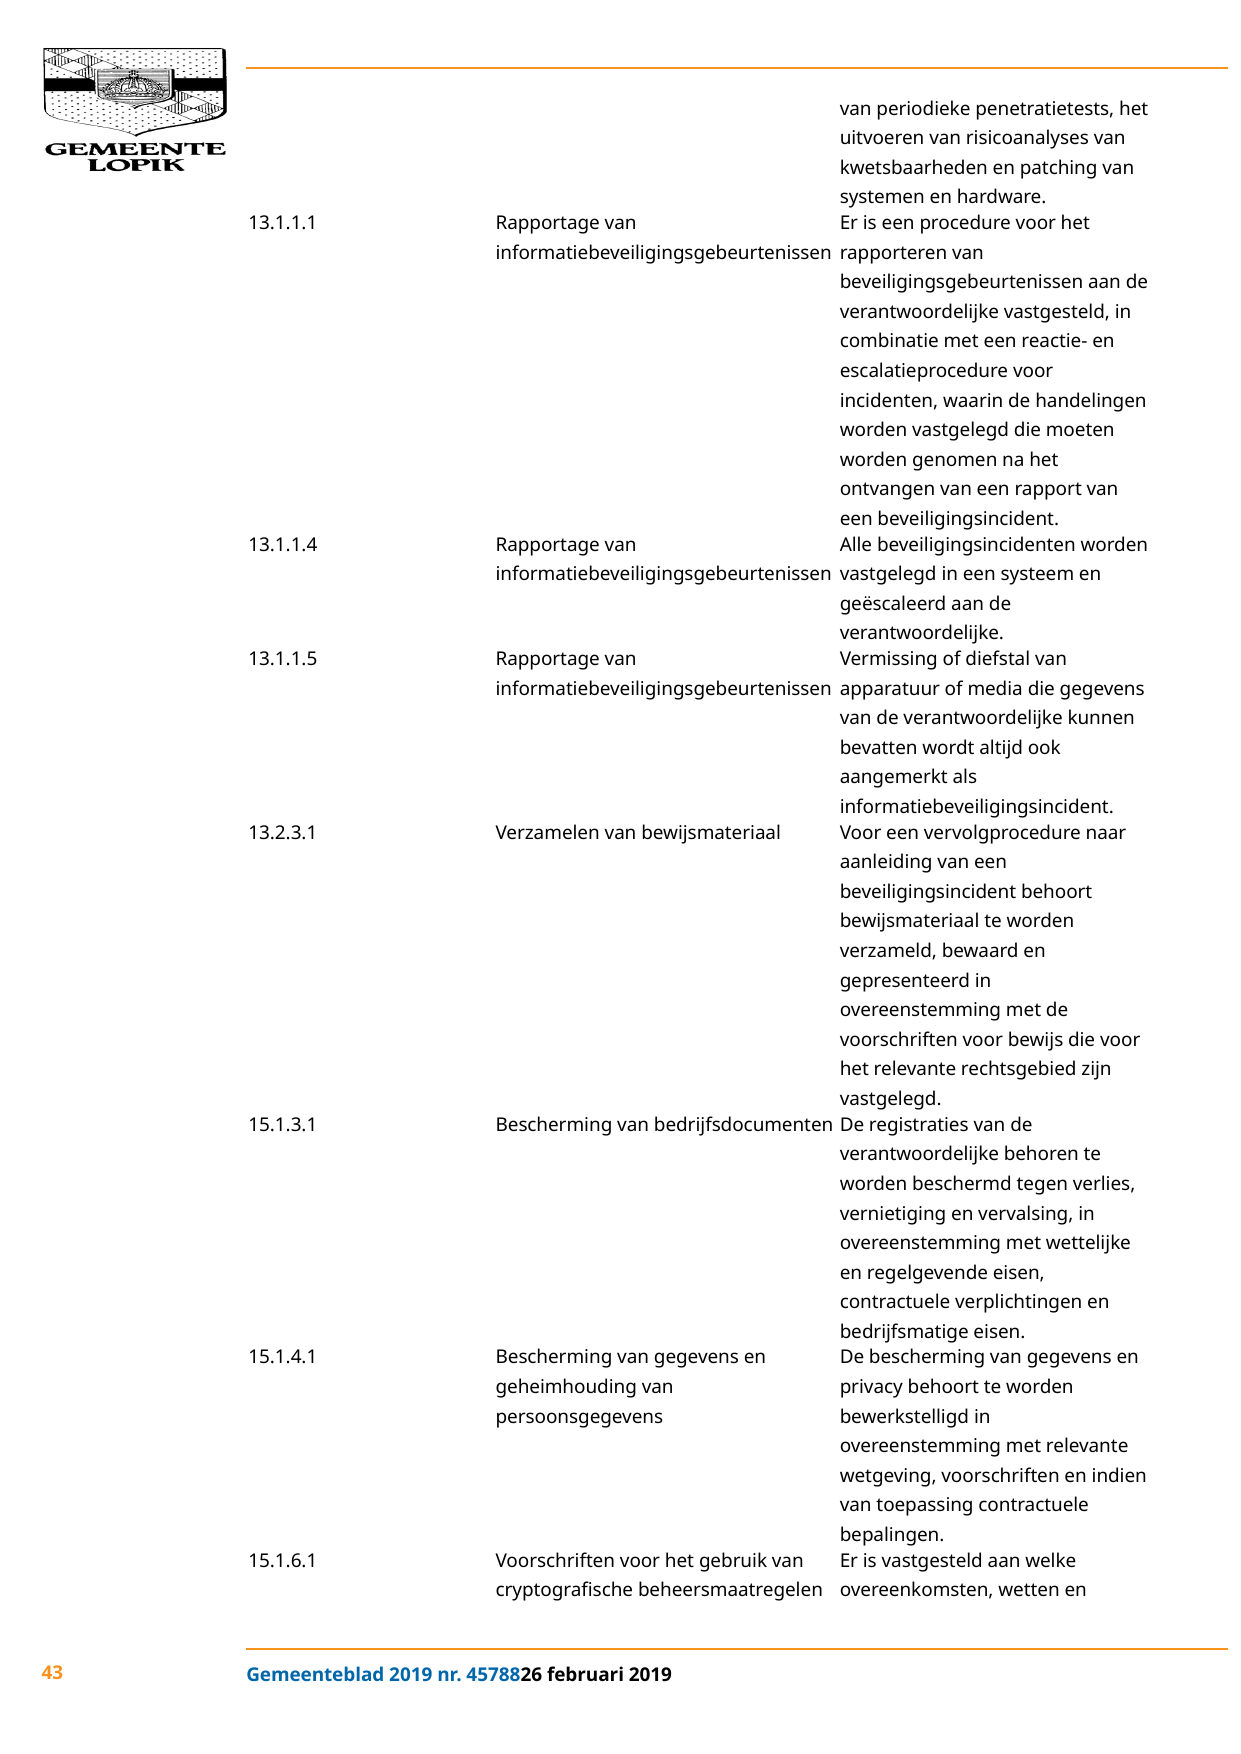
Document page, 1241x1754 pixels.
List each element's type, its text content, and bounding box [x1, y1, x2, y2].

table_cell van periodieke penetratietests, het uitvoeren van risicoanalyses van kwetsbaarheden en patching van systemen en hardware. [840, 95, 1152, 209]
table_cell De bescherming van gegevens en privacy behoort te worden bewerkstelligd in overeenstemming met relevante wetgeving, voorschriften en indien van toepassing contractuele bepalingen. [840, 1344, 1152, 1547]
table_cell Verzamelen van bewijsmateriaal [495, 819, 839, 1111]
table_cell Rapportage van informatiebeveiligingsgebeurtenissen [495, 645, 839, 819]
picture [41, 47, 231, 172]
table_cell 13.1.1.4 [248, 531, 495, 645]
table_cell Rapportage van informatiebeveiligingsgebeurtenissen [495, 209, 839, 531]
table_cell Vermissing of diefstal van apparatuur of media die gegevens van de verantwoordelijke kunnen bevatten wordt altijd ook aangemerkt als informatiebeveiligingsincident. [840, 645, 1152, 819]
table_cell Rapportage van informatiebeveiligingsgebeurtenissen [495, 531, 839, 645]
table_cell 13.1.1.5 [248, 645, 495, 819]
table_cell Er is een procedure voor het rapporteren van beveiligingsgebeurtenissen aan de verantwoordelijke vastgesteld, in combinatie met een reactie- en escalatieprocedure voor incidenten, waarin de handelingen worden vastgelegd die moeten worden genomen na het ontvangen van een rapport van een beveiligingsincident. [840, 209, 1152, 531]
table_cell 15.1.4.1 [248, 1344, 495, 1547]
table_cell 15.1.3.1 [248, 1111, 495, 1344]
table_cell 15.1.6.1 [248, 1547, 495, 1602]
table_cell Voor een vervolgprocedure naar aanleiding van een beveiligingsincident behoort bewijsmateriaal te worden verzameld, bewaard en gepresenteerd in overeenstemming met de voorschriften voor bewijs die voor het relevante rechtsgebied zijn vastgelegd. [840, 819, 1152, 1111]
table_cell Voorschriften voor het gebruik van cryptografische beheersmaatregelen [495, 1547, 839, 1602]
table_cell Bescherming van gegevens en geheimhouding van persoonsgegevens [495, 1344, 839, 1547]
table_cell 13.1.1.1 [248, 209, 495, 531]
table_cell De registraties van de verantwoordelijke behoren te worden beschermd tegen verlies, vernietiging en vervalsing, in overeenstemming met wettelijke en regelgevende eisen, contractuele verplichtingen en bedrijfsmatige eisen. [840, 1111, 1152, 1344]
table_cell Alle beveiligingsincidenten worden vastgelegd in een systeem en geëscaleerd aan de verantwoordelijke. [840, 531, 1152, 645]
table_cell Er is vastgesteld aan welke overeenkomsten, wetten en [840, 1547, 1152, 1602]
table_cell Bescherming van bedrijfsdocumenten [495, 1111, 839, 1344]
table_cell [495, 95, 839, 209]
table_cell [248, 95, 495, 209]
table_cell 13.2.3.1 [248, 819, 495, 1111]
